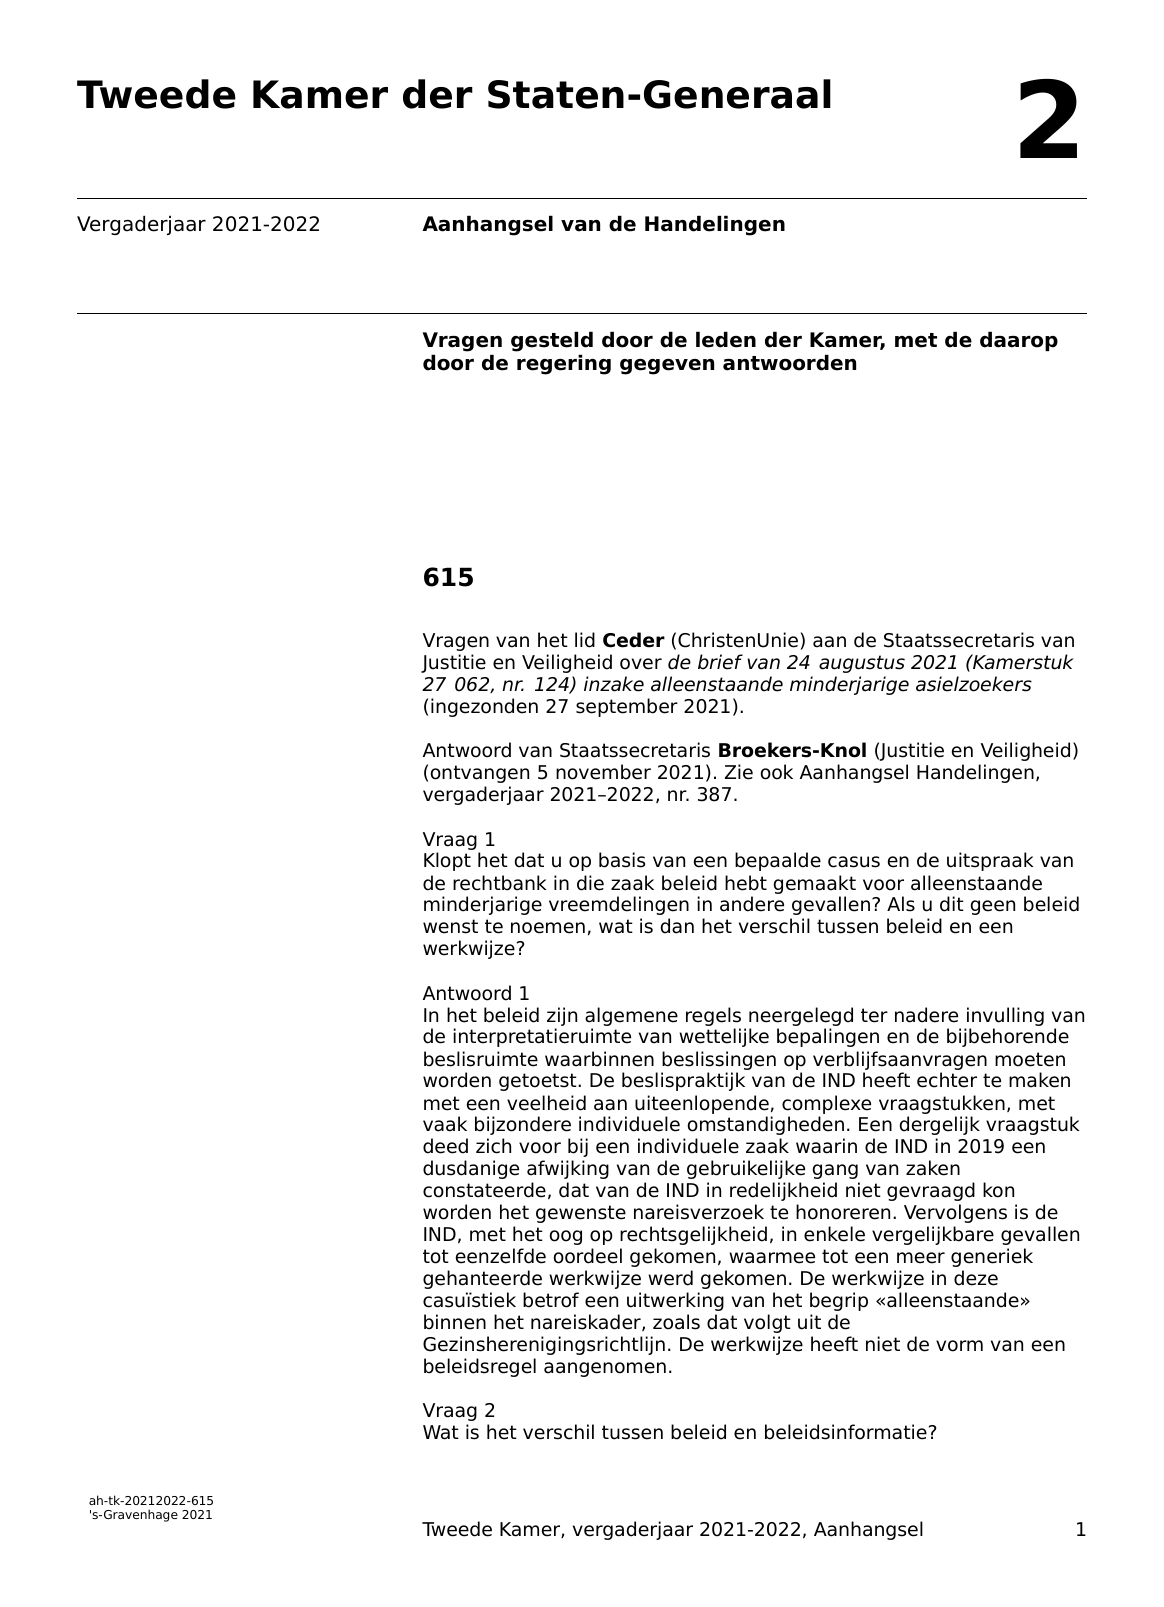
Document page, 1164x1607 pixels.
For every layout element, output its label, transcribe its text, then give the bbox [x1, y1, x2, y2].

table_header 2 [886, 59, 1087, 198]
text Vraag 2 [422, 1400, 1087, 1422]
table_cell Vergaderjaar 2021-2022 [77, 199, 422, 313]
text Antwoord van Staatssecretaris Broekers-Knol (Justitie en Veiligheid) (ontvangen 5 november 2021). Zie ook Aanhangsel Handelingen, vergaderjaar 2021–2022, nr. 387. [422, 740, 1087, 806]
table_cell Vragen gesteld door de leden der Kamer, met de daarop door de regering gegeven antwoorden [422, 314, 1087, 375]
text In het beleid zijn algemene regels neergelegd ter nadere invulling van de interpretatieruimte van wettelijke bepalingen en de bijbehorende beslisruimte waarbinnen beslissingen op verblijfsaanvragen moeten worden getoetst. De beslispraktijk van de IND heeft echter te maken met een veelheid aan uiteenlopende, complexe vraagstukken, met vaak bijzondere individuele omstandigheden. Een dergelijk vraagstuk deed zich voor bij een individuele zaak waarin de IND in 2019 een dusdanige afwijking van de gebruikelijke gang van zaken constateerde, dat van de IND in redelijkheid niet gevraagd kon worden het gewenste nareisverzoek te honoreren. Vervolgens is de IND, met het oog op rechtsgelijkheid, in enkele vergelijkbare gevallen tot eenzelfde oordeel gekomen, waarmee tot een meer generiek gehanteerde werkwijze werd gekomen. De werkwijze in deze casuïstiek betrof een uitwerking van het begrip «alleenstaande» binnen het nareiskader, zoals dat volgt uit de Gezinsherenigingsrichtlijn. De werkwijze heeft niet de vorm van een beleidsregel aangenomen. [422, 1004, 1087, 1378]
text Vragen van het lid Ceder (ChristenUnie) aan de Staatssecretaris van Justitie en Veiligheid over de brief van 24 augustus 2021 (Kamerstuk 27 062, nr. 124) inzake alleenstaande minderjarige asielzoekers (ingezonden 27 september 2021). [422, 630, 1087, 718]
text Wat is het verschil tussen beleid en beleidsinformatie? [422, 1422, 1087, 1444]
text 's-Gravenhage 2021 [88, 1508, 323, 1522]
text Antwoord 1 [422, 982, 1087, 1004]
text 615 [422, 563, 1087, 592]
text ah-tk-20212022-615 [88, 1494, 323, 1508]
table_cell Aanhangsel van de Handelingen [422, 199, 1087, 313]
text Klopt het dat u op basis van een bepaalde casus en de uitspraak van de rechtbank in die zaak beleid hebt gemaakt voor alleenstaande minderjarige vreemdelingen in andere gevallen? Als u dit geen beleid wenst te noemen, wat is dan het verschil tussen beleid en een werkwijze? [422, 850, 1087, 960]
text Vraag 1 [422, 828, 1087, 850]
table_cell [77, 314, 422, 375]
table_header Tweede Kamer der Staten-Generaal [77, 59, 886, 198]
